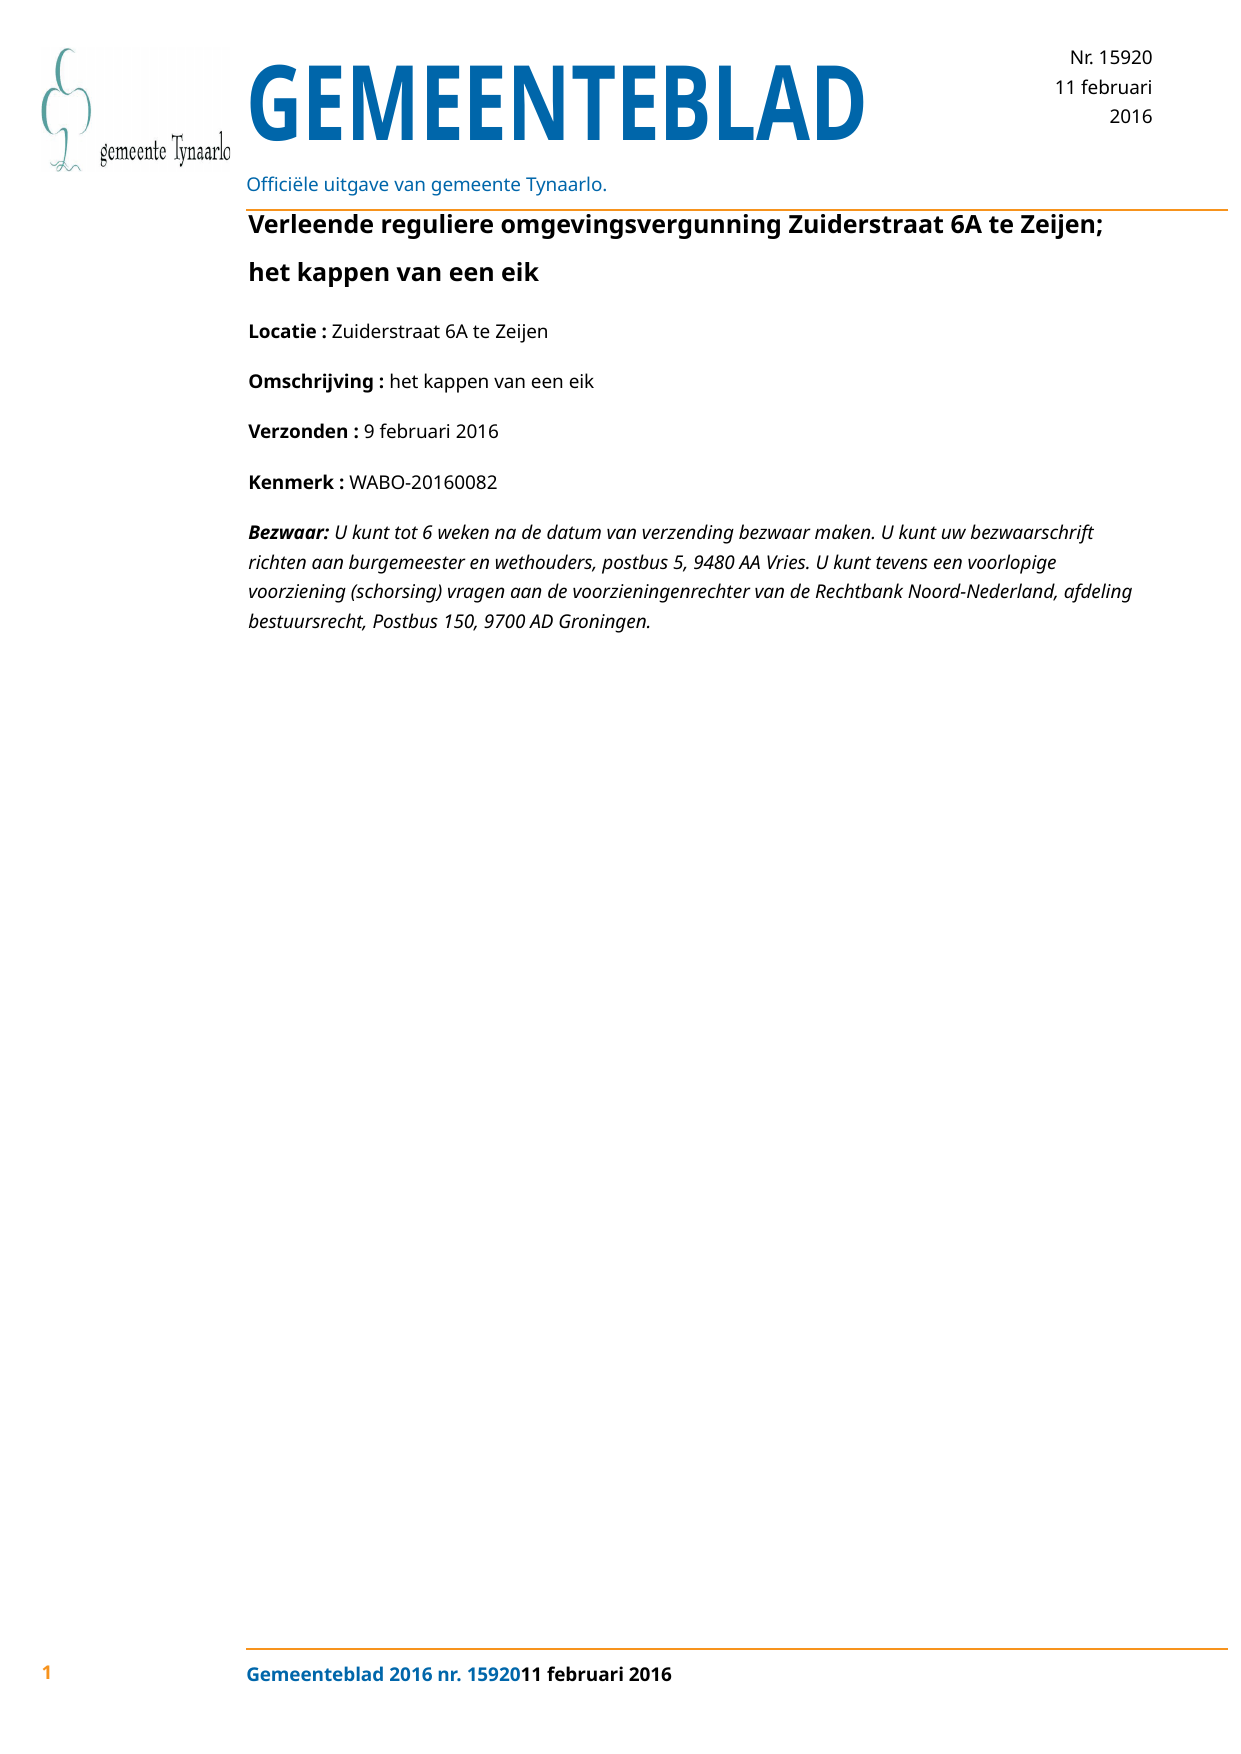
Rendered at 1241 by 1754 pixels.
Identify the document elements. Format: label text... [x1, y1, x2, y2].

picture [41, 47, 231, 172]
text Omschrijving : het kappen van een eik [248, 368, 1152, 394]
text Verleende reguliere omgevingsvergunning Zuiderstraat 6A te Zeijen; het kappen van een eik [248, 211, 1152, 288]
text Locatie : Zuiderstraat 6A te Zeijen [248, 318, 1152, 344]
text Verzonden : 9 februari 2016 [248, 419, 1152, 444]
text Bezwaar: U kunt tot 6 weken na de datum van verzending bezwaar maken. U kunt uw bezwaarschrift richten aan burgemeester en wethouders, postbus 5, 9480 AA Vries. U kunt tevens een voorlopige voorziening (schorsing) vragen aan de voorzieningenrechter van de Rechtbank Noord-Nederland, afdeling bestuursrecht, Postbus 150, 9700 AD Groningen. [248, 519, 1152, 634]
text Kenmerk : WABO-20160082 [248, 469, 1152, 495]
